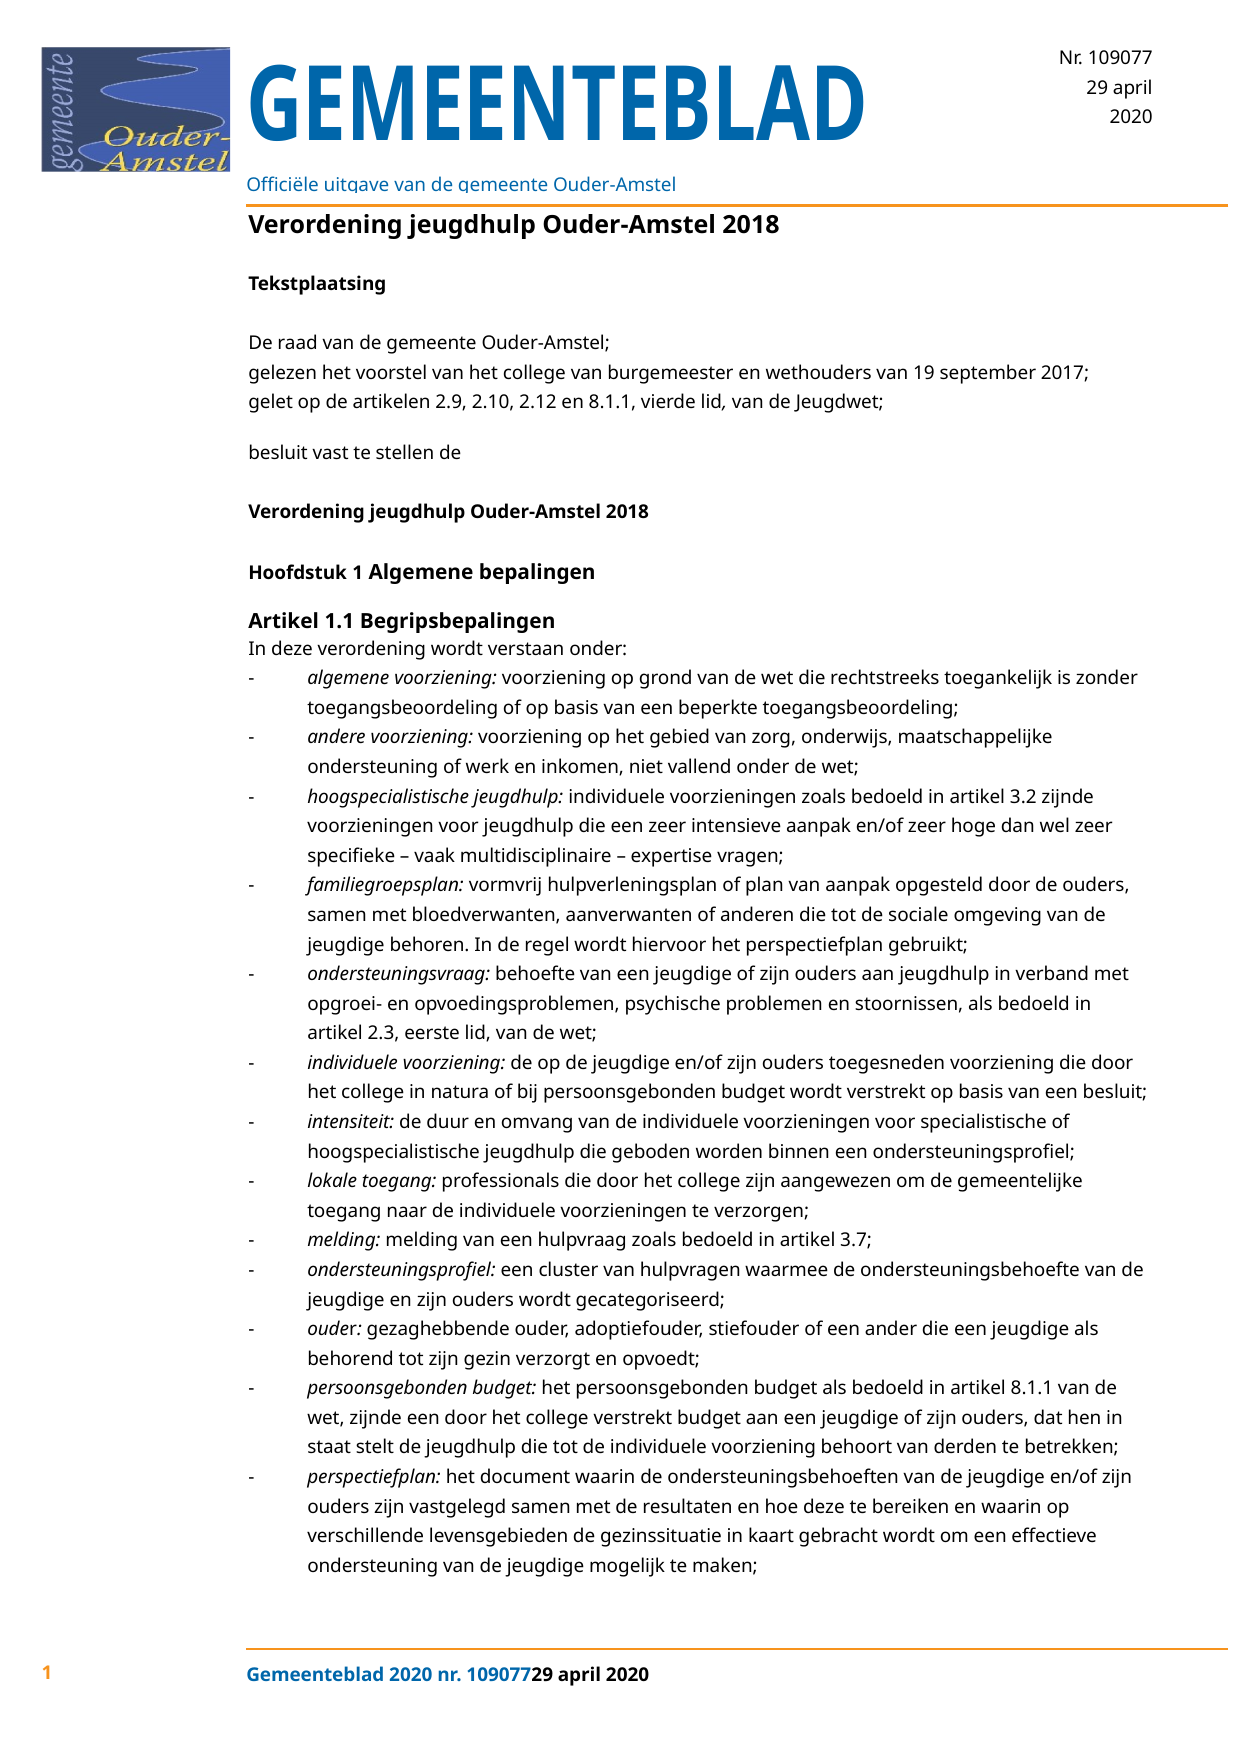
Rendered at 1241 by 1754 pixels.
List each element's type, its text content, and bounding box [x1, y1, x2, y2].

list familiegroepsplan: vormvrij hulpverleningsplan of plan van aanpak opgesteld door de ouders, samen met bloedverwanten, aanverwanten of anderen die tot de sociale omgeving van de jeugdige behoren. In de regel wordt hiervoor het perspectiefplan gebruikt; [248, 872, 1152, 957]
text Verordening jeugdhulp Ouder-Amstel 2018 [248, 207, 1152, 241]
list persoonsgebonden budget: het persoonsgebonden budget als bedoeld in artikel 8.1.1 van de wet, zijnde een door het college verstrekt budget aan een jeugdige of zijn ouders, dat hen in staat stelt de jeugdhulp die tot de individuele voorziening behoort van derden te betrekken; [248, 1374, 1152, 1459]
text gelet op de artikelen 2.9, 2.10, 2.12 en 8.1.1, vierde lid, van de Jeugdwet; [248, 389, 1152, 414]
list ondersteuningsprofiel: een cluster van hulpvragen waarmee de ondersteuningsbehoefte van de jeugdige en zijn ouders wordt gecategoriseerd; [248, 1256, 1152, 1312]
list perspectiefplan: het document waarin de ondersteuningsbehoeften van de jeugdige en/of zijn ouders zijn vastgelegd samen met de resultaten en hoe deze te bereiken en waarin op verschillende levensgebieden de gezinssituatie in kaart gebracht wordt om een effectieve ondersteuning van de jeugdige mogelijk te maken; [248, 1463, 1152, 1578]
list ouder: gezaghebbende ouder, adoptiefouder, stiefouder of een ander die een jeugdige als behorend tot zijn gezin verzorgt en opvoedt; [248, 1315, 1152, 1371]
list hoogspecialistische jeugdhulp: individuele voorzieningen zoals bedoeld in artikel 3.2 zijnde voorzieningen voor jeugdhulp die een zeer intensieve aanpak en/of zeer hoge dan wel zeer specifieke – vaak multidisciplinaire – expertise vragen; [248, 783, 1152, 868]
text Hoofdstuk 1 Algemene bepalingen [248, 557, 1152, 586]
text besluit vast te stellen de [248, 439, 1152, 465]
text In deze verordening wordt verstaan onder: [248, 635, 1152, 661]
list algemene voorziening: voorziening op grond van de wet die rechtstreeks toegankelijk is zonder toegangsbeoordeling of op basis van een beperkte toegangsbeoordeling; [248, 664, 1152, 720]
list intensiteit: de duur en omvang van de individuele voorzieningen voor specialistische of hoogspecialistische jeugdhulp die geboden worden binnen een ondersteuningsprofiel; [248, 1108, 1152, 1164]
text Tekstplaatsing [248, 270, 1152, 296]
text Artikel 1.1 Begripsbepalingen [248, 607, 1152, 635]
list andere voorziening: voorziening op het gebied van zorg, onderwijs, maatschappelijke ondersteuning of werk en inkomen, niet vallend onder de wet; [248, 724, 1152, 779]
text Verordening jeugdhulp Ouder-Amstel 2018 [248, 498, 1152, 524]
list melding: melding van een hulpvraag zoals bedoeld in artikel 3.7; [248, 1227, 1152, 1252]
picture [41, 47, 231, 172]
list lokale toegang: professionals die door het college zijn aangewezen om de gemeentelijke toegang naar de individuele voorzieningen te verzorgen; [248, 1167, 1152, 1223]
text gelezen het voorstel van het college van burgemeester en wethouders van 19 september 2017; [248, 359, 1152, 385]
list individuele voorziening: de op de jeugdige en/of zijn ouders toegesneden voorziening die door het college in natura of bij persoonsgebonden budget wordt verstrekt op basis van een besluit; [248, 1049, 1152, 1104]
text De raad van de gemeente Ouder-Amstel; [248, 329, 1152, 355]
list ondersteuningsvraag: behoefte van een jeugdige of zijn ouders aan jeugdhulp in verband met opgroei- en opvoedingsproblemen, psychische problemen en stoornissen, als bedoeld in artikel 2.3, eerste lid, van de wet; [248, 960, 1152, 1045]
